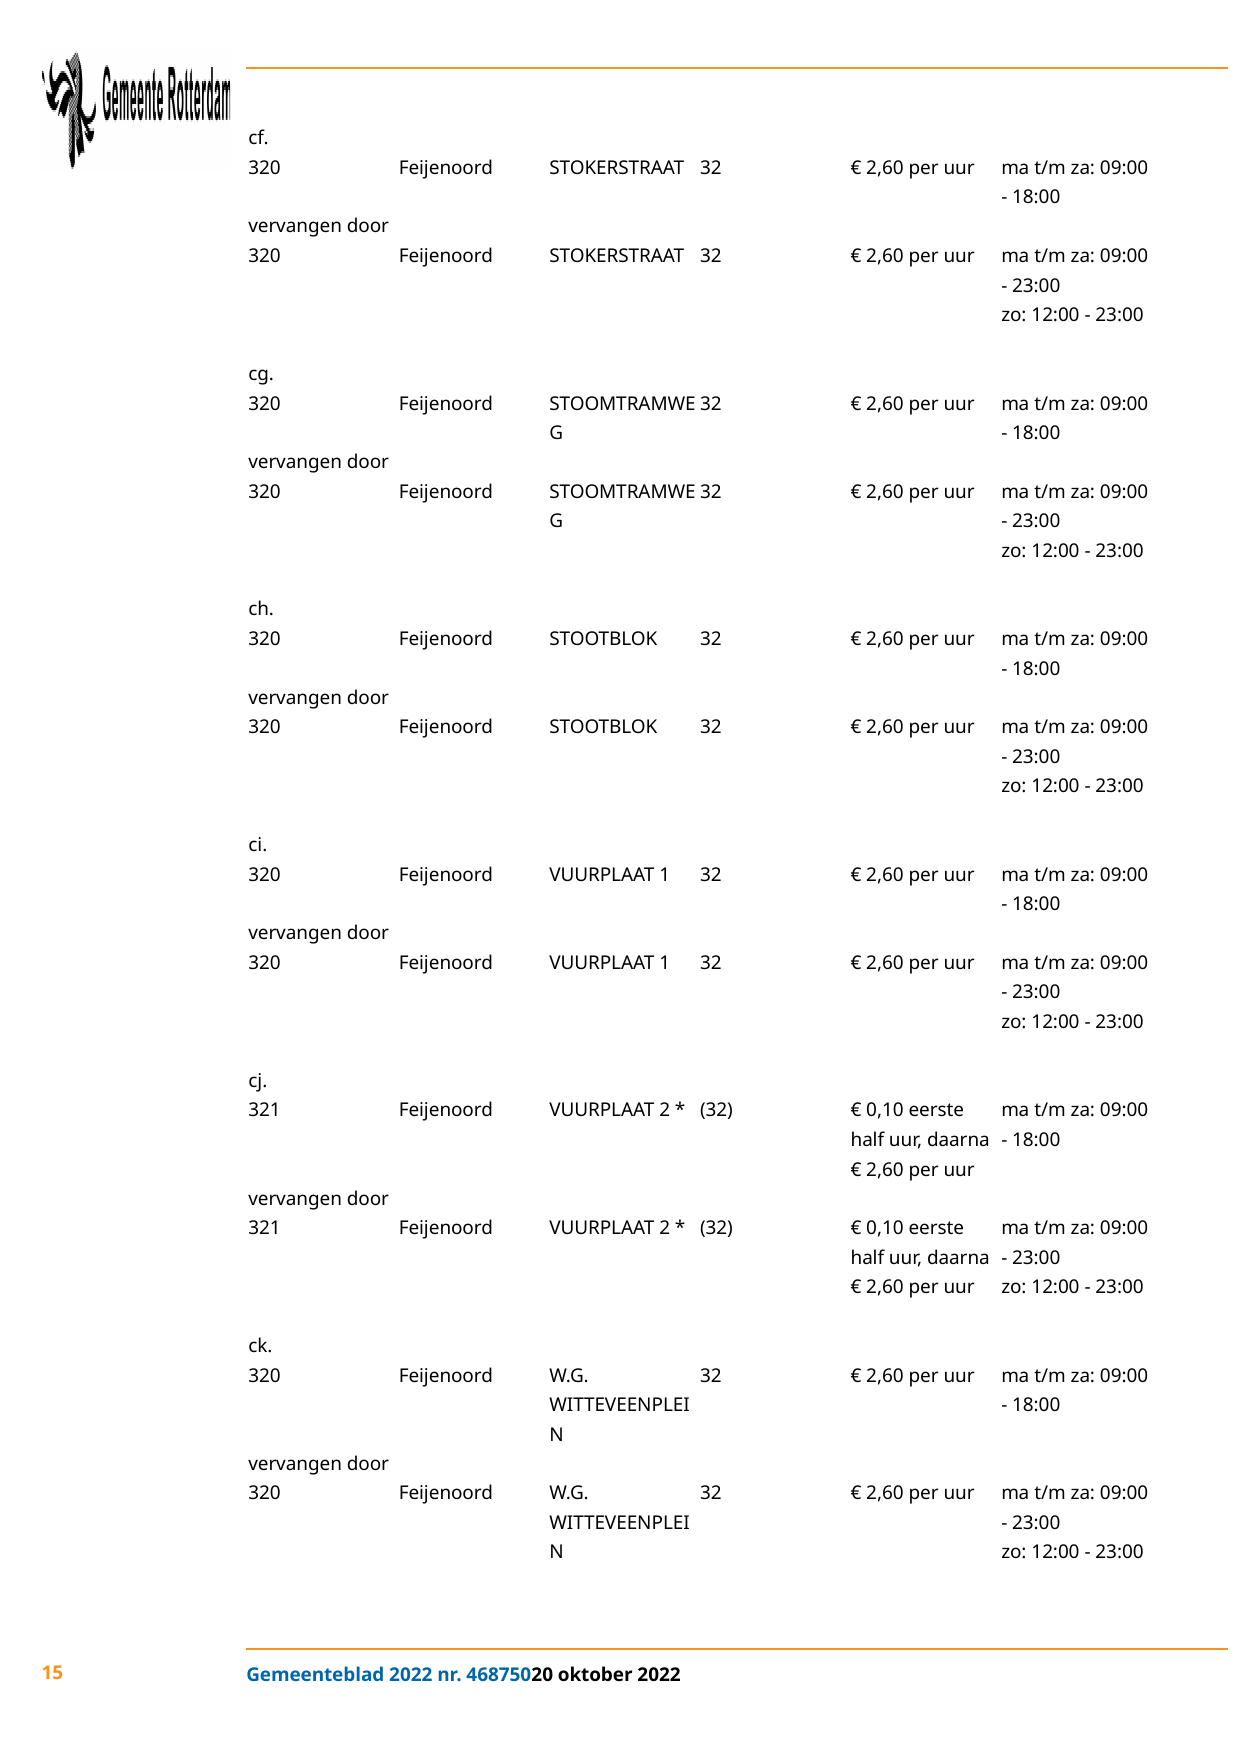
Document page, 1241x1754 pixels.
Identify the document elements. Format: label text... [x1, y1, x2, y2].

table_header 32 [700, 242, 850, 327]
table_header € 2,60 per uur [850, 154, 1001, 209]
text vervangen door [248, 1450, 1152, 1476]
text vervangen door [248, 1185, 1152, 1210]
table_header € 2,60 per uur [850, 949, 1001, 1034]
text vervangen door [248, 919, 1152, 945]
table_header 32 [700, 714, 850, 798]
table_header STOKERSTRAAT [549, 154, 700, 209]
table_header 32 [700, 478, 850, 563]
table_header STOOMTRAMWEG [549, 478, 700, 563]
table_header Feijenoord [399, 714, 549, 798]
table_header Feijenoord [399, 154, 549, 209]
table_header € 2,60 per uur [850, 478, 1001, 563]
table_header ma t/m za: 09:00 - 18:00 [1001, 625, 1152, 681]
table_header (32) [700, 1097, 850, 1181]
table_header STOKERSTRAAT [549, 242, 700, 327]
table_header (32) [700, 1214, 850, 1299]
text ck. [248, 1332, 1152, 1358]
table_header ma t/m za: 09:00 - 18:00 [1001, 154, 1152, 209]
table_header € 2,60 per uur [850, 861, 1001, 916]
table_header STOOTBLOK [549, 714, 700, 798]
table_header 32 [700, 625, 850, 681]
text ch. [248, 596, 1152, 621]
table_header ma t/m za: 09:00 - 23:00 zo: 12:00 - 23:00 [1001, 242, 1152, 327]
table_header 321 [248, 1214, 398, 1299]
table_header € 2,60 per uur [850, 242, 1001, 327]
table_header 320 [248, 1362, 398, 1447]
table_header VUURPLAAT 2 * [549, 1097, 700, 1181]
table_header 320 [248, 242, 398, 327]
table_header VUURPLAAT 1 [549, 949, 700, 1034]
table_header € 2,60 per uur [850, 1480, 1001, 1564]
table_header 320 [248, 154, 398, 209]
text cg. [248, 360, 1152, 386]
table_header € 2,60 per uur [850, 714, 1001, 798]
table_header ma t/m za: 09:00 - 23:00 zo: 12:00 - 23:00 [1001, 478, 1152, 563]
table_header STOOMTRAMWEG [549, 390, 700, 445]
table_header ma t/m za: 09:00 - 23:00 zo: 12:00 - 23:00 [1001, 1480, 1152, 1564]
table_header 32 [700, 154, 850, 209]
table_header 320 [248, 949, 398, 1034]
table_header Feijenoord [399, 1362, 549, 1447]
table_header Feijenoord [399, 949, 549, 1034]
table_header ma t/m za: 09:00 - 18:00 [1001, 1362, 1152, 1447]
table_header 320 [248, 861, 398, 916]
text vervangen door [248, 448, 1152, 474]
table_header 320 [248, 1480, 398, 1564]
table_header € 2,60 per uur [850, 1362, 1001, 1447]
table_header Feijenoord [399, 1214, 549, 1299]
table_header ma t/m za: 09:00 - 23:00 zo: 12:00 - 23:00 [1001, 714, 1152, 798]
table_header Feijenoord [399, 861, 549, 916]
table_header Feijenoord [399, 242, 549, 327]
table_header € 0,10 eerste half uur, daarna € 2,60 per uur [850, 1097, 1001, 1181]
text ci. [248, 831, 1152, 857]
table_header VUURPLAAT 2 * [549, 1214, 700, 1299]
table_header VUURPLAAT 1 [549, 861, 700, 916]
table_header ma t/m za: 09:00 - 23:00 zo: 12:00 - 23:00 [1001, 949, 1152, 1034]
table_header STOOTBLOK [549, 625, 700, 681]
text cf. [248, 124, 1152, 150]
text cj. [248, 1067, 1152, 1093]
table_header Feijenoord [399, 1097, 549, 1181]
text vervangen door [248, 684, 1152, 709]
table_header Feijenoord [399, 478, 549, 563]
table_header 32 [700, 861, 850, 916]
table_header € 2,60 per uur [850, 625, 1001, 681]
table_header Feijenoord [399, 1480, 549, 1564]
table_header 320 [248, 390, 398, 445]
table_header W.G. WITTEVEENPLEIN [549, 1362, 700, 1447]
table_header 320 [248, 625, 398, 681]
table_header Feijenoord [399, 390, 549, 445]
table_header ma t/m za: 09:00 - 18:00 [1001, 861, 1152, 916]
table_header 321 [248, 1097, 398, 1181]
table_header ma t/m za: 09:00 - 18:00 [1001, 1097, 1152, 1181]
table_header 32 [700, 1362, 850, 1447]
table_header 320 [248, 478, 398, 563]
table_header 320 [248, 714, 398, 798]
table_header ma t/m za: 09:00 - 23:00 zo: 12:00 - 23:00 [1001, 1214, 1152, 1299]
table_header € 2,60 per uur [850, 390, 1001, 445]
text vervangen door [248, 213, 1152, 238]
table_header € 0,10 eerste half uur, daarna € 2,60 per uur [850, 1214, 1001, 1299]
table_header 32 [700, 390, 850, 445]
table_header ma t/m za: 09:00 - 18:00 [1001, 390, 1152, 445]
table_header 32 [700, 949, 850, 1034]
table_header 32 [700, 1480, 850, 1564]
table_header W.G. WITTEVEENPLEIN [549, 1480, 700, 1564]
table_header Feijenoord [399, 625, 549, 681]
picture [41, 47, 231, 172]
